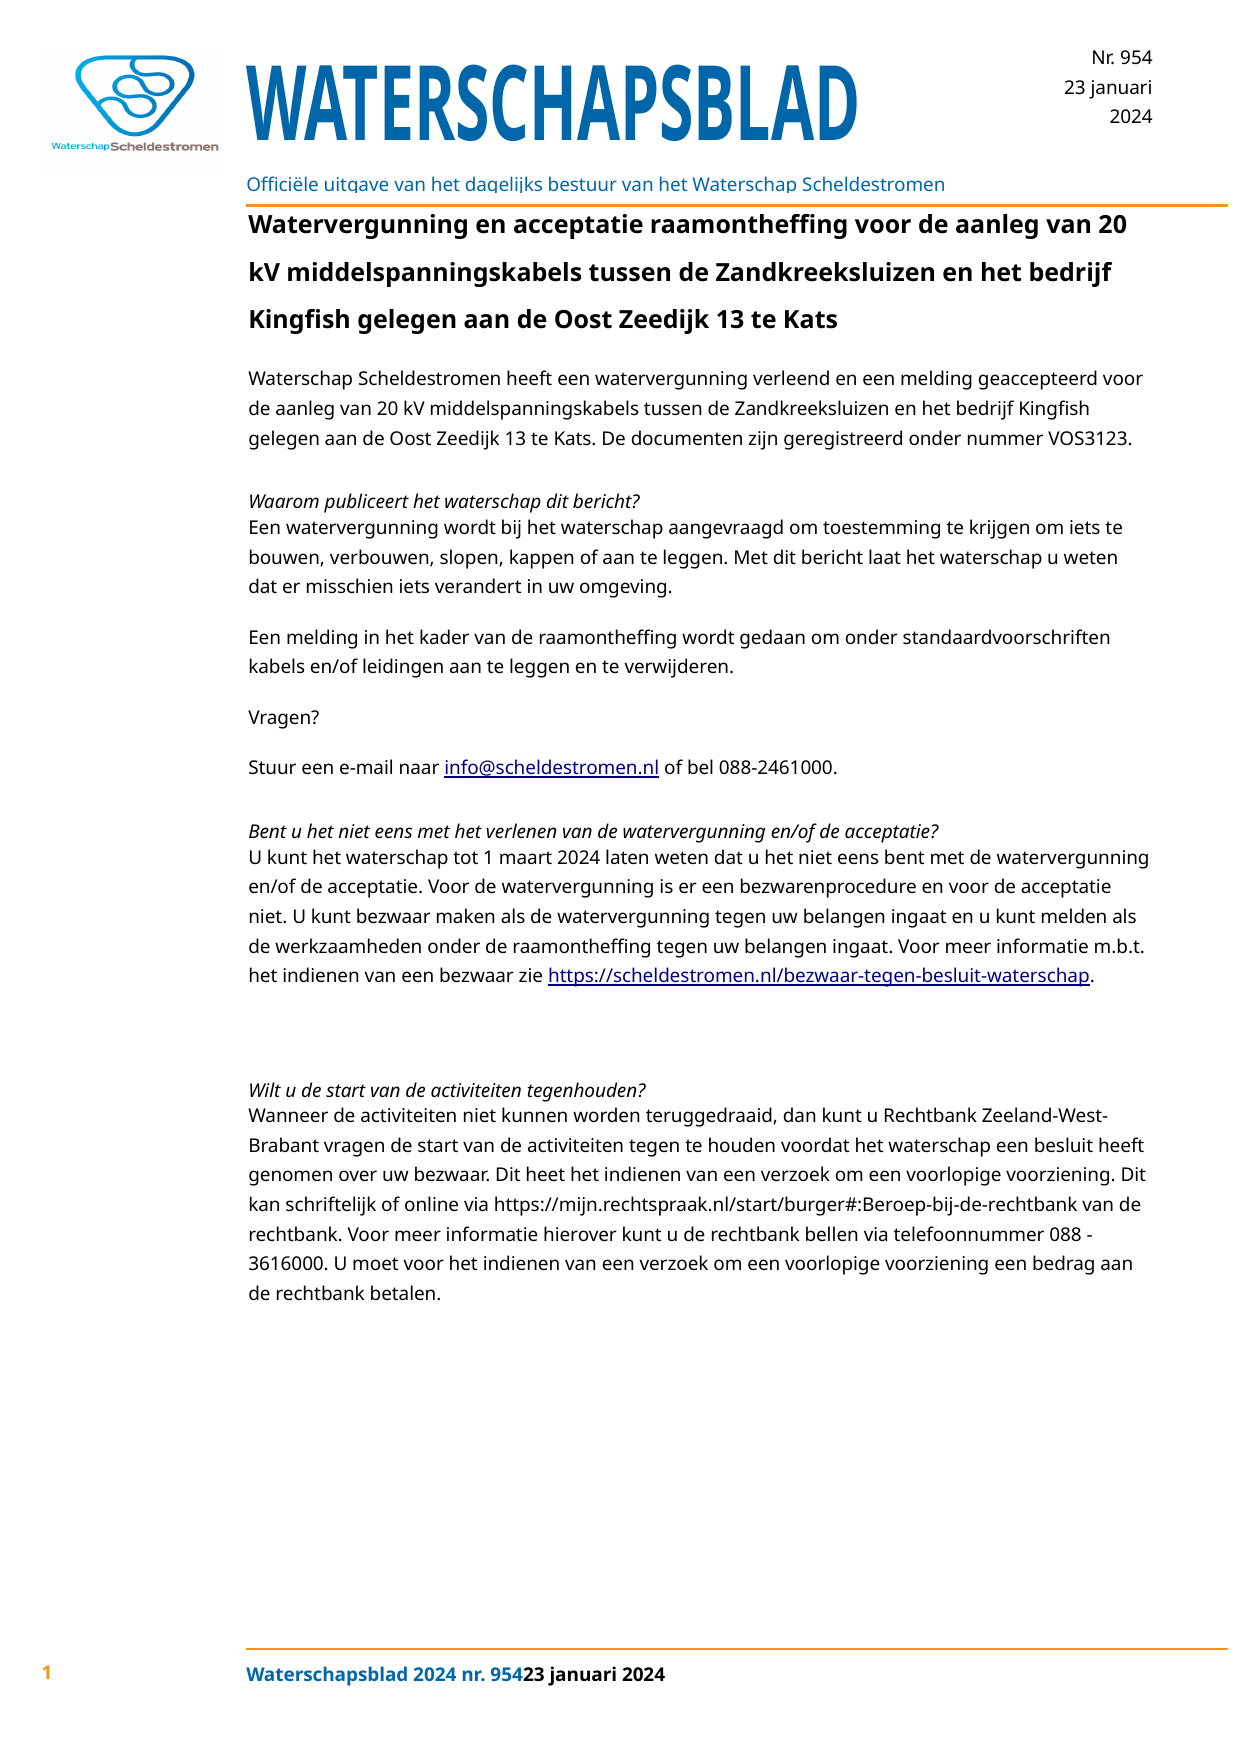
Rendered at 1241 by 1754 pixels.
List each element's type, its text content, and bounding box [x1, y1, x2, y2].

text Wanneer de activiteiten niet kunnen worden teruggedraaid, dan kunt u Rechtbank Zeeland-West-Brabant vragen de start van de activiteiten tegen te houden voordat het waterschap een besluit heeft genomen over uw bezwaar. Dit heet het indienen van een verzoek om een voorlopige voorziening. Dit kan schriftelijk of online via https://mijn.rechtspraak.nl/start/burger#:Beroep-bij-de-rechtbank van de rechtbank. Voor meer informatie hierover kunt u de rechtbank bellen via telefoonnummer 088 - 3616000. U moet voor het indienen van een verzoek om een voorlopige voorziening een bedrag aan de rechtbank betalen. [248, 1102, 1152, 1306]
text Een melding in het kader van de raamontheffing wordt gedaan om onder standaardvoorschriften kabels en/of leidingen aan te leggen en te verwijderen. [248, 624, 1152, 679]
text Waarom publiceert het waterschap dit bericht? [248, 489, 1152, 514]
text Bent u het niet eens met het verlenen van de watervergunning en/of de acceptatie? [248, 818, 1152, 844]
text Waterschap Scheldestromen heeft een watervergunning verleend en een melding geaccepteerd voor de aanleg van 20 kV middelspanningskabels tussen de Zandkreeksluizen en het bedrijf Kingfish gelegen aan de Oost Zeedijk 13 te Kats. De documenten zijn geregistreerd onder nummer VOS3123. [248, 366, 1152, 450]
text Wilt u de start van de activiteiten tegenhouden? [248, 1077, 1152, 1102]
text Vragen? [248, 704, 1152, 730]
text Een watervergunning wordt bij het waterschap aangevraagd om toestemming te krijgen om iets te bouwen, verbouwen, slopen, kappen of aan te leggen. Met dit bericht laat het waterschap u weten dat er misschien iets verandert in uw omgeving. [248, 514, 1152, 599]
text Stuur een e-mail naar info@scheldestromen.nl of bel 088-2461000. [248, 754, 1152, 780]
text Watervergunning en acceptatie raamontheffing voor de aanleg van 20 kV middelspanningskabels tussen de Zandkreeksluizen en het bedrijf Kingfish gelegen aan de Oost Zeedijk 13 te Kats [248, 207, 1152, 336]
text U kunt het waterschap tot 1 maart 2024 laten weten dat u het niet eens bent met de watervergunning en/of de acceptatie. Voor de watervergunning is er een bezwarenprocedure en voor de acceptatie niet. U kunt bezwaar maken als de watervergunning tegen uw belangen ingaat en u kunt melden als de werkzaamheden onder de raamontheffing tegen uw belangen ingaat. Voor meer informatie m.b.t. het indienen van een bezwaar zie https://scheldestromen.nl/bezwaar-tegen-besluit-waterschap. [248, 844, 1152, 988]
picture [41, 47, 231, 172]
